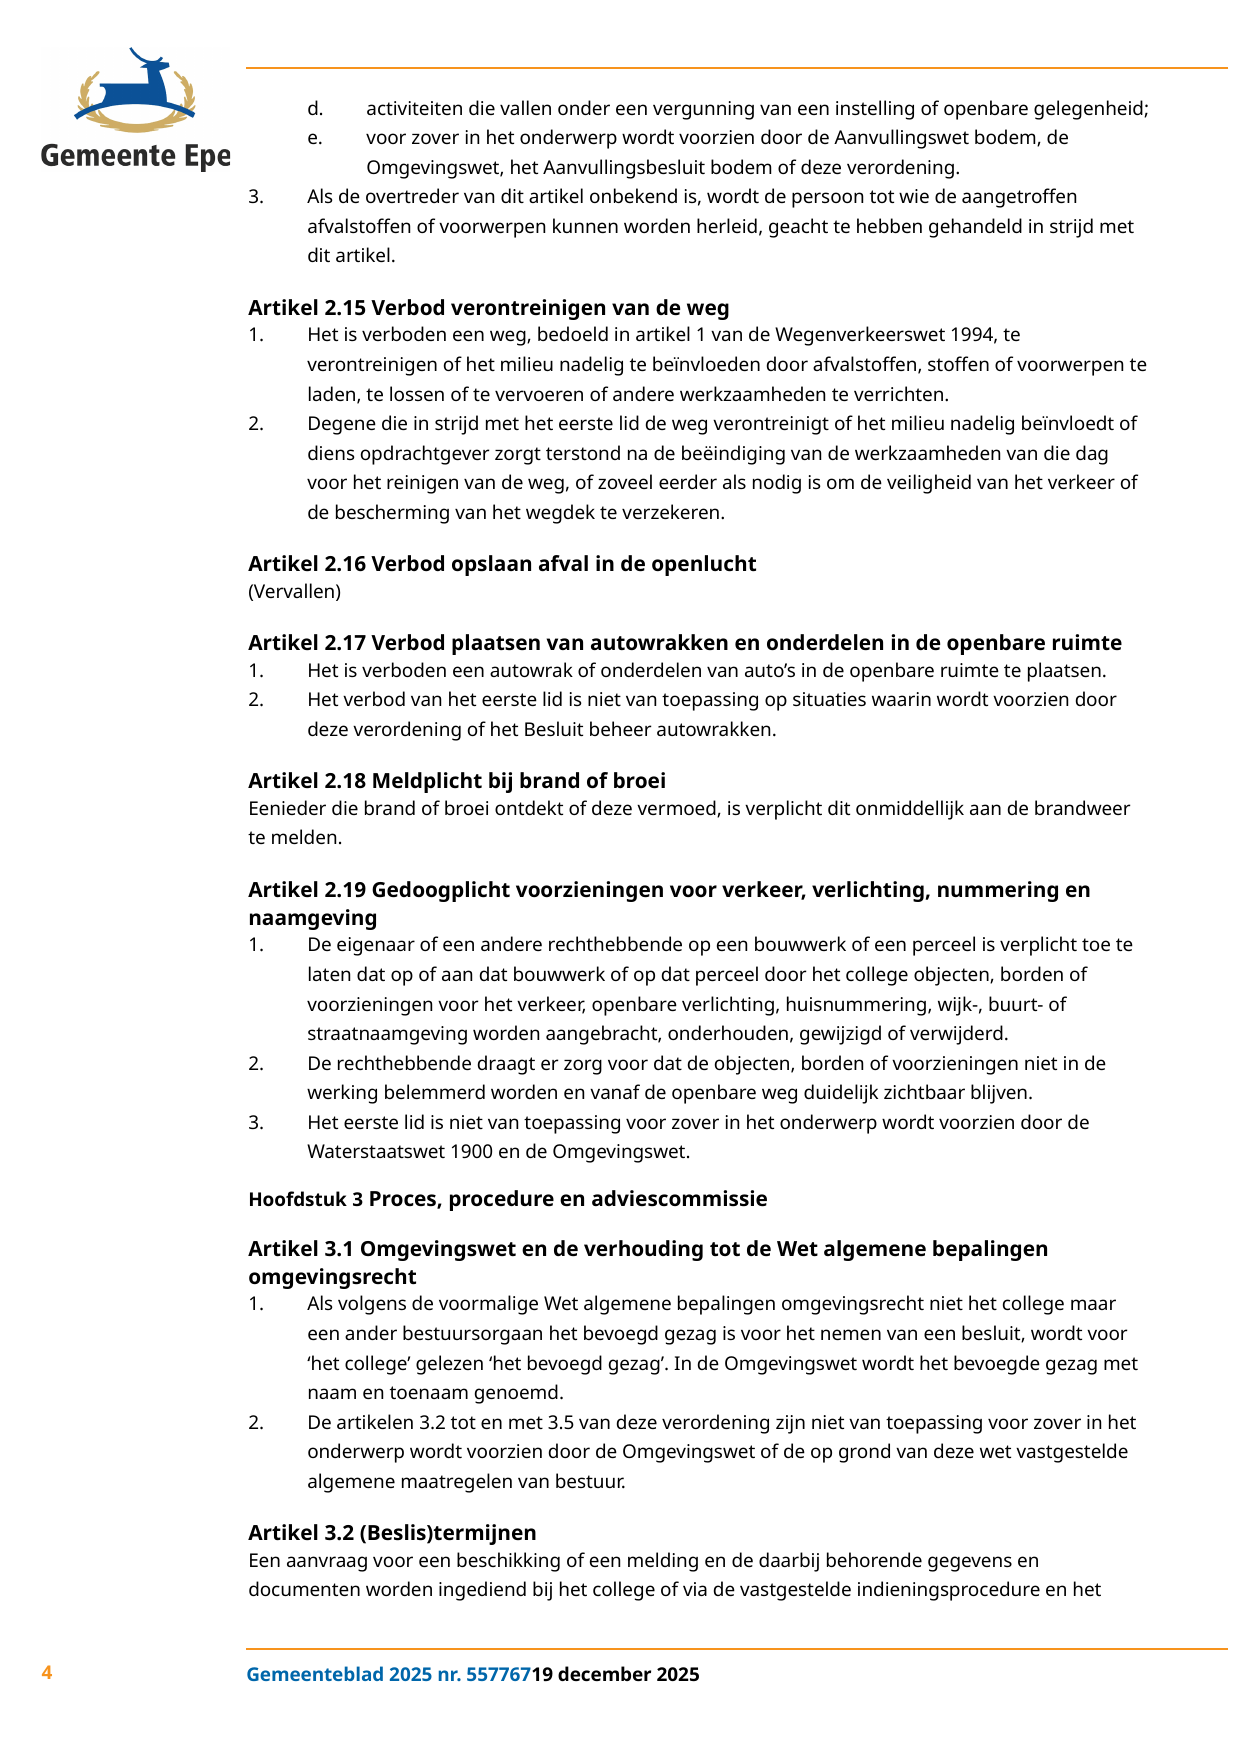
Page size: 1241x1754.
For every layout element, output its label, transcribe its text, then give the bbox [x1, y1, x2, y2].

picture [41, 47, 231, 172]
text Artikel 2.17 Verbod plaatsen van autowrakken en onderdelen in de openbare ruimte [248, 628, 1152, 657]
list Het verbod van het eerste lid is niet van toepassing op situaties waarin wordt voorzien door deze verordening of het Besluit beheer autowrakken. [248, 686, 1152, 742]
list Het is verboden een autowrak of onderdelen van auto’s in de openbare ruimte te plaatsen. [248, 657, 1152, 682]
text Artikel 2.16 Verbod opslaan afval in de openlucht [248, 549, 1152, 578]
text Eenieder die brand of broei ontdekt of deze vermoed, is verplicht dit onmiddellijk aan de brandweer te melden. [248, 795, 1152, 850]
list De artikelen 3.2 tot en met 3.5 van deze verordening zijn niet van toepassing voor zover in het onderwerp wordt voorzien door de Omgevingswet of de op grond van deze wet vastgestelde algemene maatregelen van bestuur. [248, 1409, 1152, 1494]
text Een aanvraag voor een beschikking of een melding en de daarbij behorende gegevens en documenten worden ingediend bij het college of via de vastgestelde indieningsprocedure en het [248, 1547, 1152, 1602]
text Artikel 3.2 (Beslis)termijnen [248, 1518, 1152, 1547]
text (Vervallen) [248, 578, 1152, 604]
list Het is verboden een weg, bedoeld in artikel 1 van de Wegenverkeerswet 1994, te verontreinigen of het milieu nadelig te beïnvloeden door afvalstoffen, stoffen of voorwerpen te laden, te lossen of te vervoeren of andere werkzaamheden te verrichten. [248, 322, 1152, 406]
text Artikel 2.18 Meldplicht bij brand of broei [248, 766, 1152, 795]
list Als volgens de voormalige Wet algemene bepalingen omgevingsrecht niet het college maar een ander bestuursorgaan het bevoegd gezag is voor het nemen van een besluit, wordt voor ‘het college’ gelezen ‘het bevoegd gezag’. In de Omgevingswet wordt het bevoegde gezag met naam en toenaam genoemd. [248, 1291, 1152, 1405]
text Hoofdstuk 3 Proces, procedure en adviescommissie [248, 1184, 1152, 1213]
list Als de overtreder van dit artikel onbekend is, wordt de persoon tot wie de aangetroffen afvalstoffen of voorwerpen kunnen worden herleid, geacht te hebben gehandeld in strijd met dit artikel. [248, 183, 1152, 268]
list Het eerste lid is niet van toepassing voor zover in het onderwerp wordt voorzien door de Waterstaatswet 1900 en de Omgevingswet. [248, 1109, 1152, 1164]
list De rechthebbende draagt er zorg voor dat de objecten, borden of voorzieningen niet in de werking belemmerd worden en vanaf de openbare weg duidelijk zichtbaar blijven. [248, 1050, 1152, 1105]
list activiteiten die vallen onder een vergunning van een instelling of openbare gelegenheid; [307, 95, 1152, 121]
list Degene die in strijd met het eerste lid de weg verontreinigt of het milieu nadelig beïnvloedt of diens opdrachtgever zorgt terstond na de beëindiging van de werkzaamheden van die dag voor het reinigen van de weg, of zoveel eerder als nodig is om de veiligheid van het verkeer of de bescherming van het wegdek te verzekeren. [248, 410, 1152, 525]
text Artikel 2.15 Verbod verontreinigen van de weg [248, 293, 1152, 322]
list De eigenaar of een andere rechthebbende op een bouwwerk of een perceel is verplicht toe te laten dat op of aan dat bouwwerk of op dat perceel door het college objecten, borden of voorzieningen voor het verkeer, openbare verlichting, huisnummering, wijk-, buurt- of straatnaamgeving worden aangebracht, onderhouden, gewijzigd of verwijderd. [248, 932, 1152, 1046]
list voor zover in het onderwerp wordt voorzien door de Aanvullingswet bodem, de Omgevingswet, het Aanvullingsbesluit bodem of deze verordening. [307, 124, 1152, 180]
text Artikel 3.1 Omgevingswet en de verhouding tot de Wet algemene bepalingen omgevingsrecht [248, 1234, 1152, 1291]
text Artikel 2.19 Gedoogplicht voorzieningen voor verkeer, verlichting, nummering en naamgeving [248, 875, 1152, 932]
